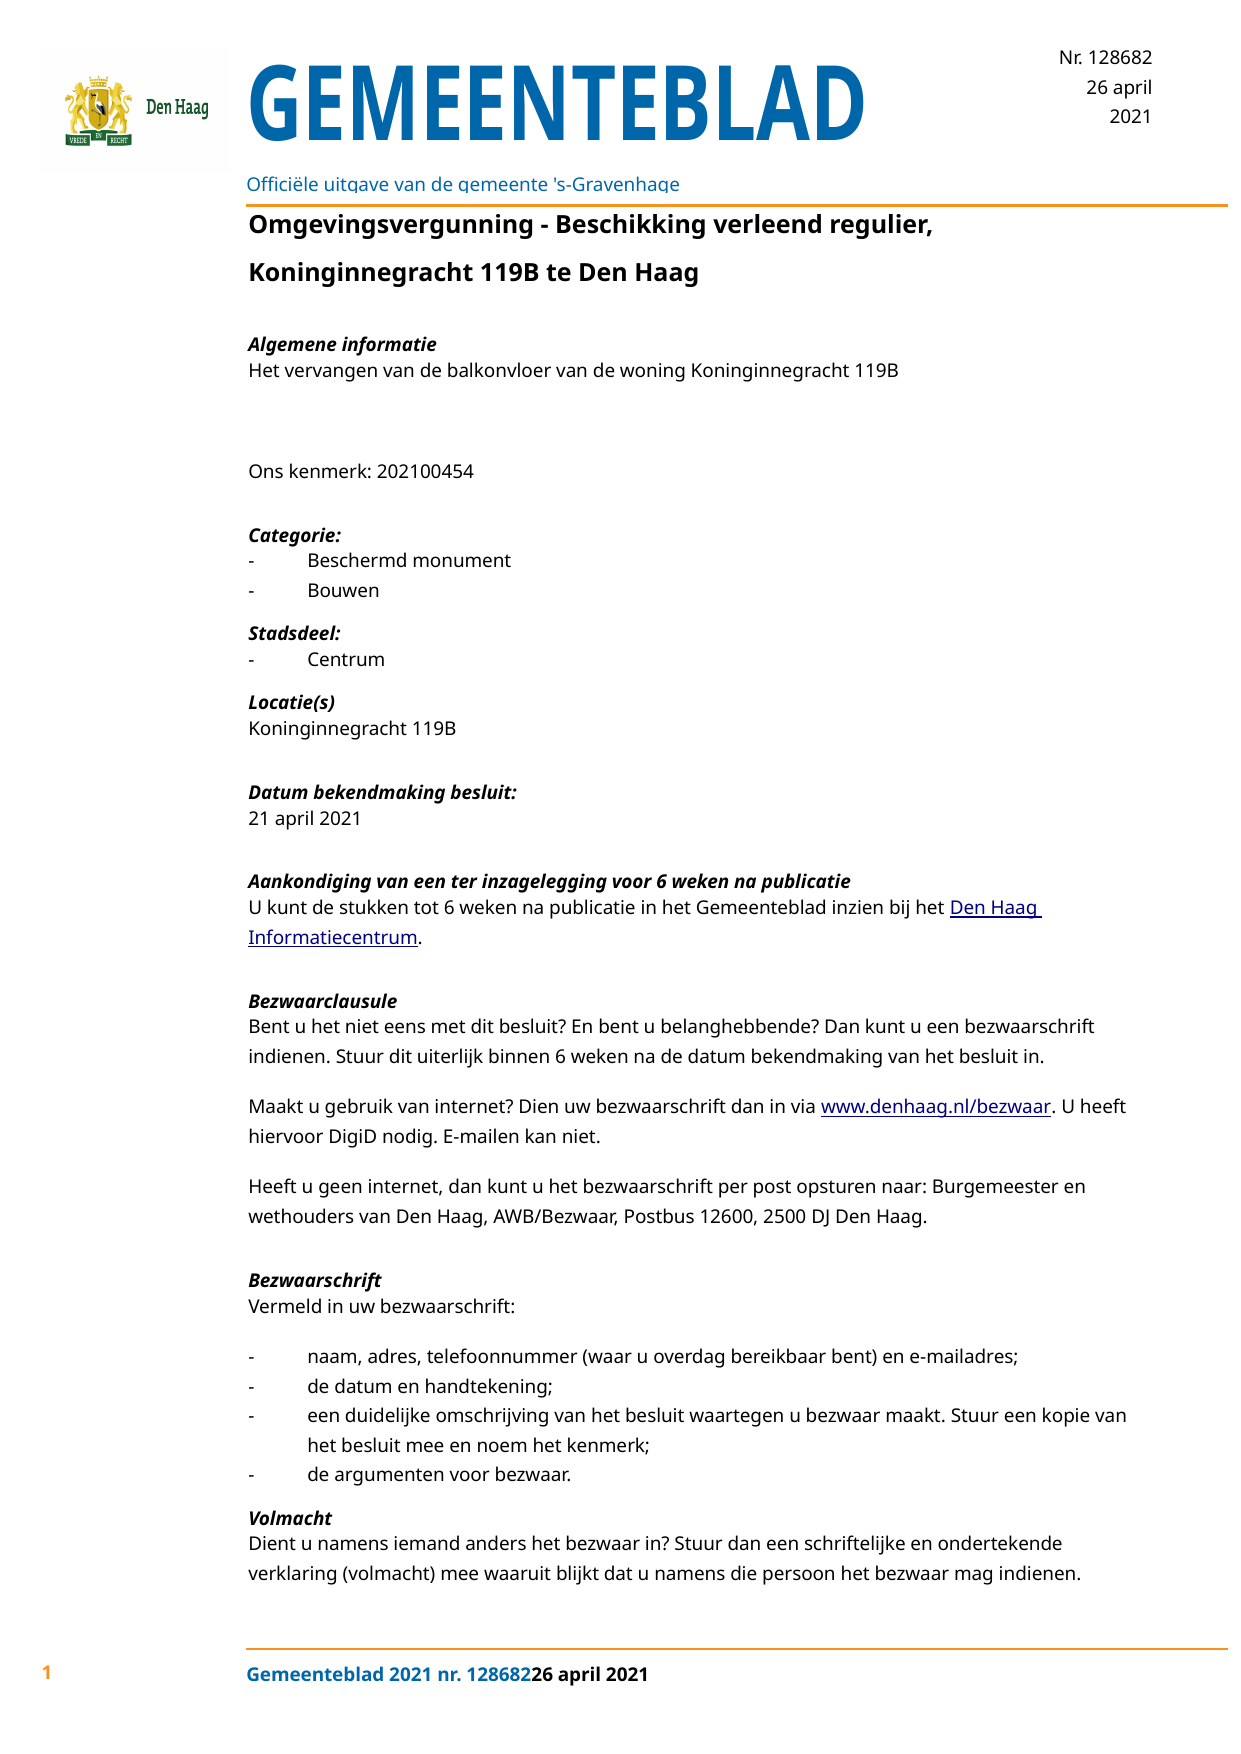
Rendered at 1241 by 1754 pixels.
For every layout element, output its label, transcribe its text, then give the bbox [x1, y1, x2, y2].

text Bezwaarclausule [248, 988, 1152, 1014]
text Locatie(s) [248, 689, 1152, 715]
list naam, adres, telefoonnummer (waar u overdag bereikbaar bent) en e-mailadres; [248, 1343, 1152, 1369]
text Aankondiging van een ter inzagelegging voor 6 weken na publicatie [248, 869, 1152, 894]
text Het vervangen van de balkonvloer van de woning Koninginnegracht 119B [248, 357, 1152, 383]
text Volmacht [248, 1505, 1152, 1531]
text U kunt de stukken tot 6 weken na publicatie in het Gemeenteblad inzien bij het Den Haag Informatiecentrum. [248, 894, 1152, 950]
text Omgevingsvergunning - Beschikking verleend regulier, Koninginnegracht 119B te Den Haag [248, 207, 1152, 288]
text Algemene informatie [248, 331, 1152, 357]
text Datum bekendmaking besluit: [248, 779, 1152, 805]
text Maakt u gebruik van internet? Dien uw bezwaarschrift dan in via www.denhaag.nl/bezwaar. U heeft hiervoor DigiD nodig. E-mailen kan niet. [248, 1094, 1152, 1149]
list de datum en handtekening; [248, 1373, 1152, 1399]
text Vermeld in uw bezwaarschrift: [248, 1293, 1152, 1319]
text Dient u namens iemand anders het bezwaar in? Stuur dan een schriftelijke en ondertekende verklaring (volmacht) mee waaruit blijkt dat u namens die persoon het bezwaar mag indienen. [248, 1531, 1152, 1586]
text Bezwaarschrift [248, 1267, 1152, 1293]
list de argumenten voor bezwaar. [248, 1462, 1152, 1487]
list Bouwen [248, 577, 1152, 603]
picture [41, 47, 231, 172]
text Bent u het niet eens met dit besluit? En bent u belanghebbende? Dan kunt u een bezwaarschrift indienen. Stuur dit uiterlijk binnen 6 weken na de datum bekendmaking van het besluit in. [248, 1014, 1152, 1069]
text Koninginnegracht 119B [248, 715, 1152, 741]
text Heeft u geen internet, dan kunt u het bezwaarschrift per post opsturen naar: Burgemeester en wethouders van Den Haag, AWB/Bezwaar, Postbus 12600, 2500 DJ Den Haag. [248, 1174, 1152, 1229]
list Centrum [248, 646, 1152, 672]
list Beschermd monument [248, 548, 1152, 573]
text 21 april 2021 [248, 805, 1152, 830]
text Ons kenmerk: 202100454 [248, 458, 1152, 484]
text Categorie: [248, 522, 1152, 548]
text Stadsdeel: [248, 620, 1152, 646]
list een duidelijke omschrijving van het besluit waartegen u bezwaar maakt. Stuur een kopie van het besluit mee en noem het kenmerk; [248, 1402, 1152, 1458]
